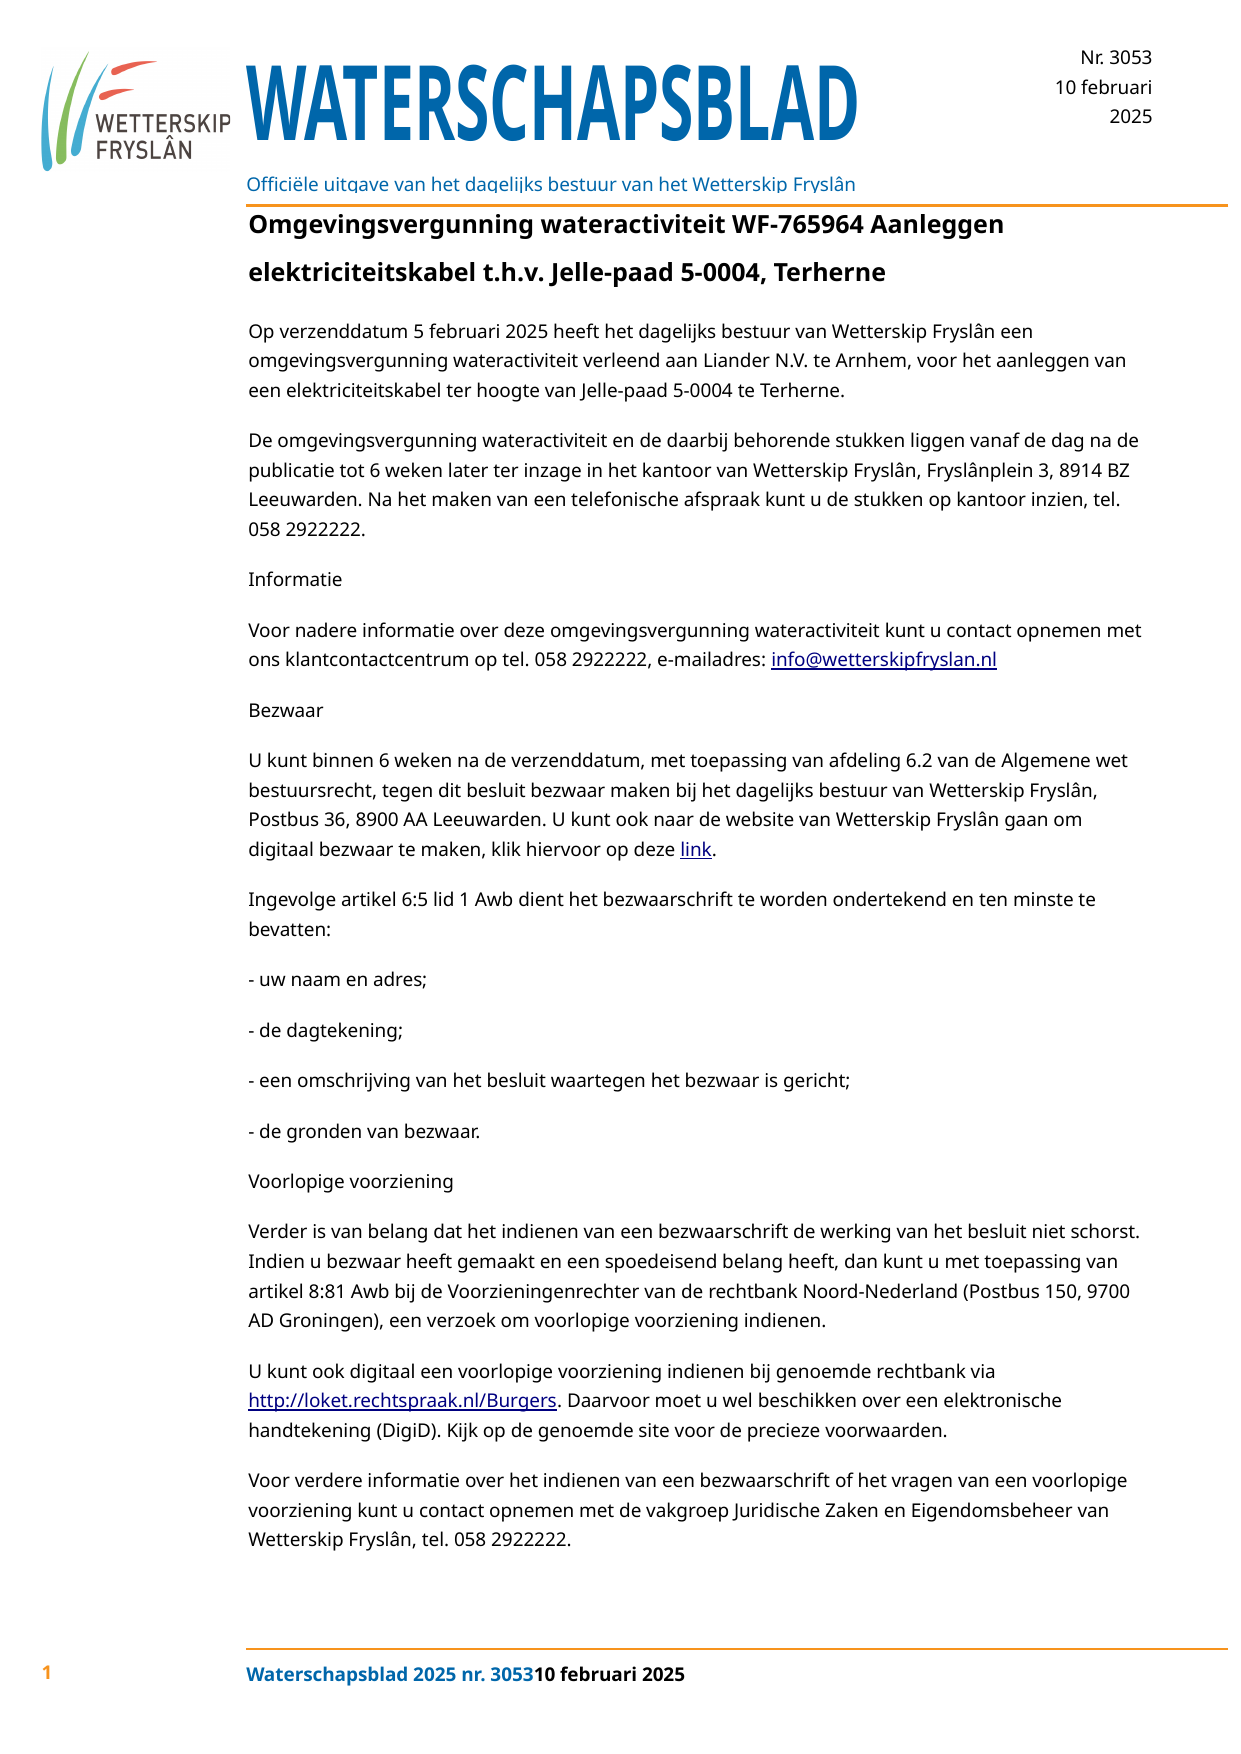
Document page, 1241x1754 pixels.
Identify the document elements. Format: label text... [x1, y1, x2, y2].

text Ingevolge artikel 6:5 lid 1 Awb dient het bezwaarschrift te worden ondertekend en ten minste te bevatten: [248, 887, 1152, 942]
text U kunt ook digitaal een voorlopige voorziening indienen bij genoemde rechtbank via http://loket.rechtspraak.nl/Burgers. Daarvoor moet u wel beschikken over een elektronische handtekening (DigiD). Kijk op de genoemde site voor de precieze voorwaarden. [248, 1358, 1152, 1443]
picture [41, 47, 231, 172]
text Omgevingsvergunning wateractiviteit WF-765964 Aanleggen elektriciteitskabel t.h.v. Jelle-paad 5-0004, Terherne [248, 207, 1152, 288]
text Voorlopige voorziening [248, 1168, 1152, 1194]
text - uw naam en adres; [248, 967, 1152, 992]
text Informatie [248, 567, 1152, 592]
text U kunt binnen 6 weken na de verzenddatum, met toepassing van afdeling 6.2 van de Algemene wet bestuursrecht, tegen dit besluit bezwaar maken bij het dagelijks bestuur van Wetterskip Fryslân, Postbus 36, 8900 AA Leeuwarden. U kunt ook naar de website van Wetterskip Fryslân gaan om digitaal bezwaar te maken, klik hiervoor op deze link. [248, 747, 1152, 862]
text Verder is van belang dat het indienen van een bezwaarschrift de werking van het besluit niet schorst. Indien u bezwaar heeft gemaakt en een spoedeisend belang heeft, dan kunt u met toepassing van artikel 8:81 Awb bij de Voorzieningenrechter van de rechtbank Noord-Nederland (Postbus 150, 9700 AD Groningen), een verzoek om voorlopige voorziening indienen. [248, 1219, 1152, 1333]
text Voor nadere informatie over deze omgevingsvergunning wateractiviteit kunt u contact opnemen met ons klantcontactcentrum op tel. 058 2922222, e-mailadres: info@wetterskipfryslan.nl [248, 617, 1152, 672]
text Bezwaar [248, 697, 1152, 723]
text - de dagtekening; [248, 1017, 1152, 1043]
text - de gronden van bezwaar. [248, 1118, 1152, 1144]
text Op verzenddatum 5 februari 2025 heeft het dagelijks bestuur van Wetterskip Fryslân een omgevingsvergunning wateractiviteit verleend aan Liander N.V. te Arnhem, voor het aanleggen van een elektriciteitskabel ter hoogte van Jelle-paad 5-0004 te Terherne. [248, 318, 1152, 403]
text De omgevingsvergunning wateractiviteit en de daarbij behorende stukken liggen vanaf de dag na de publicatie tot 6 weken later ter inzage in het kantoor van Wetterskip Fryslân, Fryslânplein 3, 8914 BZ Leeuwarden. Na het maken van een telefonische afspraak kunt u de stukken op kantoor inzien, tel. 058 2922222. [248, 427, 1152, 542]
text Voor verdere informatie over het indienen van een bezwaarschrift of het vragen van een voorlopige voorziening kunt u contact opnemen met de vakgroep Juridische Zaken en Eigendomsbeheer van Wetterskip Fryslân, tel. 058 2922222. [248, 1467, 1152, 1552]
text - een omschrijving van het besluit waartegen het bezwaar is gericht; [248, 1067, 1152, 1093]
